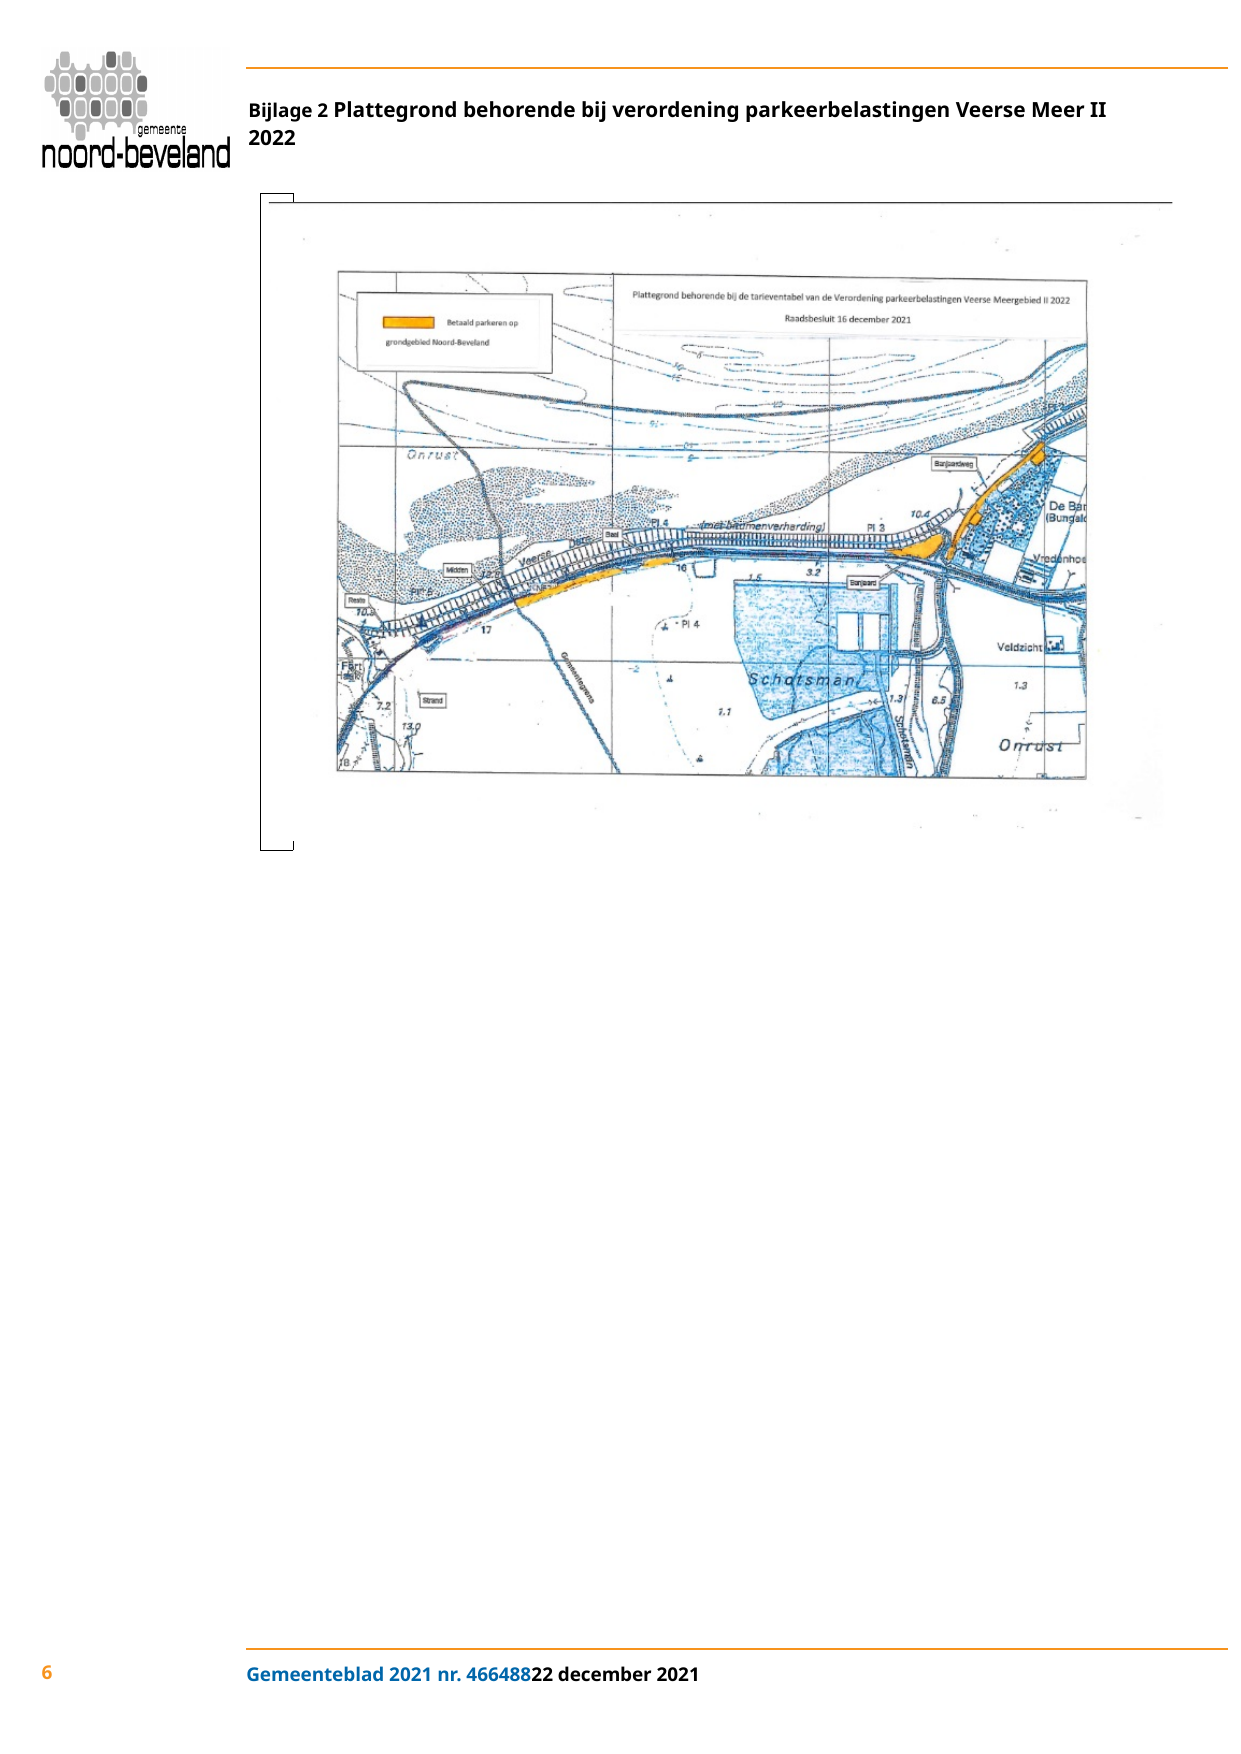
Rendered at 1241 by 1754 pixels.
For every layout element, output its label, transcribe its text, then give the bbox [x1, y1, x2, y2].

picture [268, 202, 1173, 841]
picture [41, 47, 231, 172]
text Bijlage 2 Plattegrond behorende bij verordening parkeerbelastingen Veerse Meer II 2022 [248, 95, 1152, 152]
